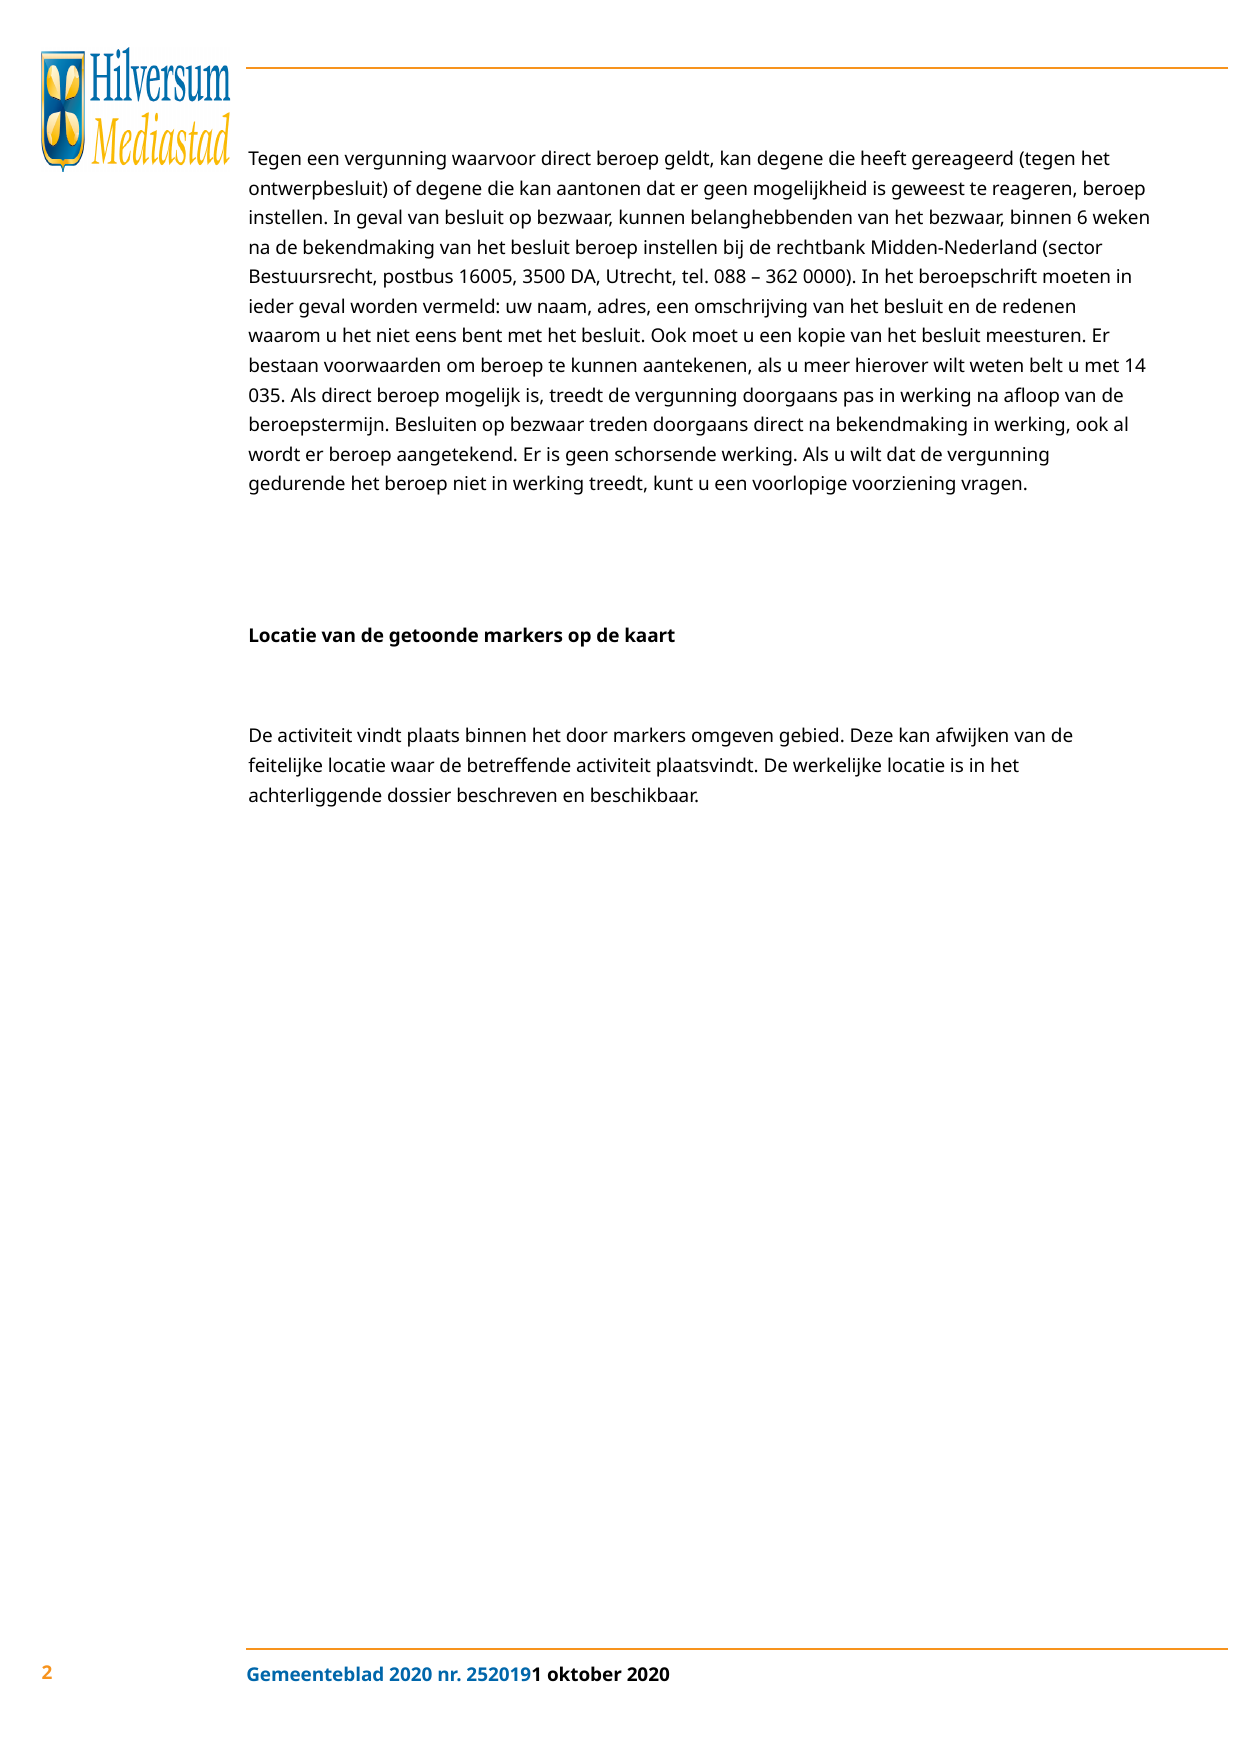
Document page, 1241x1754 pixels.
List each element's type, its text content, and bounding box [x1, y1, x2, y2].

text Locatie van de getoonde markers op de kaart [248, 622, 1152, 648]
picture [41, 47, 231, 172]
text Tegen een vergunning waarvoor direct beroep geldt, kan degene die heeft gereageerd (tegen het ontwerpbesluit) of degene die kan aantonen dat er geen mogelijkheid is geweest te reageren, beroep instellen. In geval van besluit op bezwaar, kunnen belanghebbenden van het bezwaar, binnen 6 weken na de bekendmaking van het besluit beroep instellen bij de rechtbank Midden-Nederland (sector Bestuursrecht, postbus 16005, 3500 DA, Utrecht, tel. 088 – 362 0000). In het beroepschrift moeten in ieder geval worden vermeld: uw naam, adres, een omschrijving van het besluit en de redenen waarom u het niet eens bent met het besluit. Ook moet u een kopie van het besluit meesturen. Er bestaan voorwaarden om beroep te kunnen aantekenen, als u meer hierover wilt weten belt u met 14 035. Als direct beroep mogelijk is, treedt de vergunning doorgaans pas in werking na afloop van de beroepstermijn. Besluiten op bezwaar treden doorgaans direct na bekendmaking in werking, ook al wordt er beroep aangetekend. Er is geen schorsende werking. Als u wilt dat de vergunning gedurende het beroep niet in werking treedt, kunt u een voorlopige voorziening vragen. [248, 145, 1152, 496]
text De activiteit vindt plaats binnen het door markers omgeven gebied. Deze kan afwijken van de feitelijke locatie waar de betreffende activiteit plaatsvindt. De werkelijke locatie is in het achterliggende dossier beschreven en beschikbaar. [248, 723, 1152, 808]
